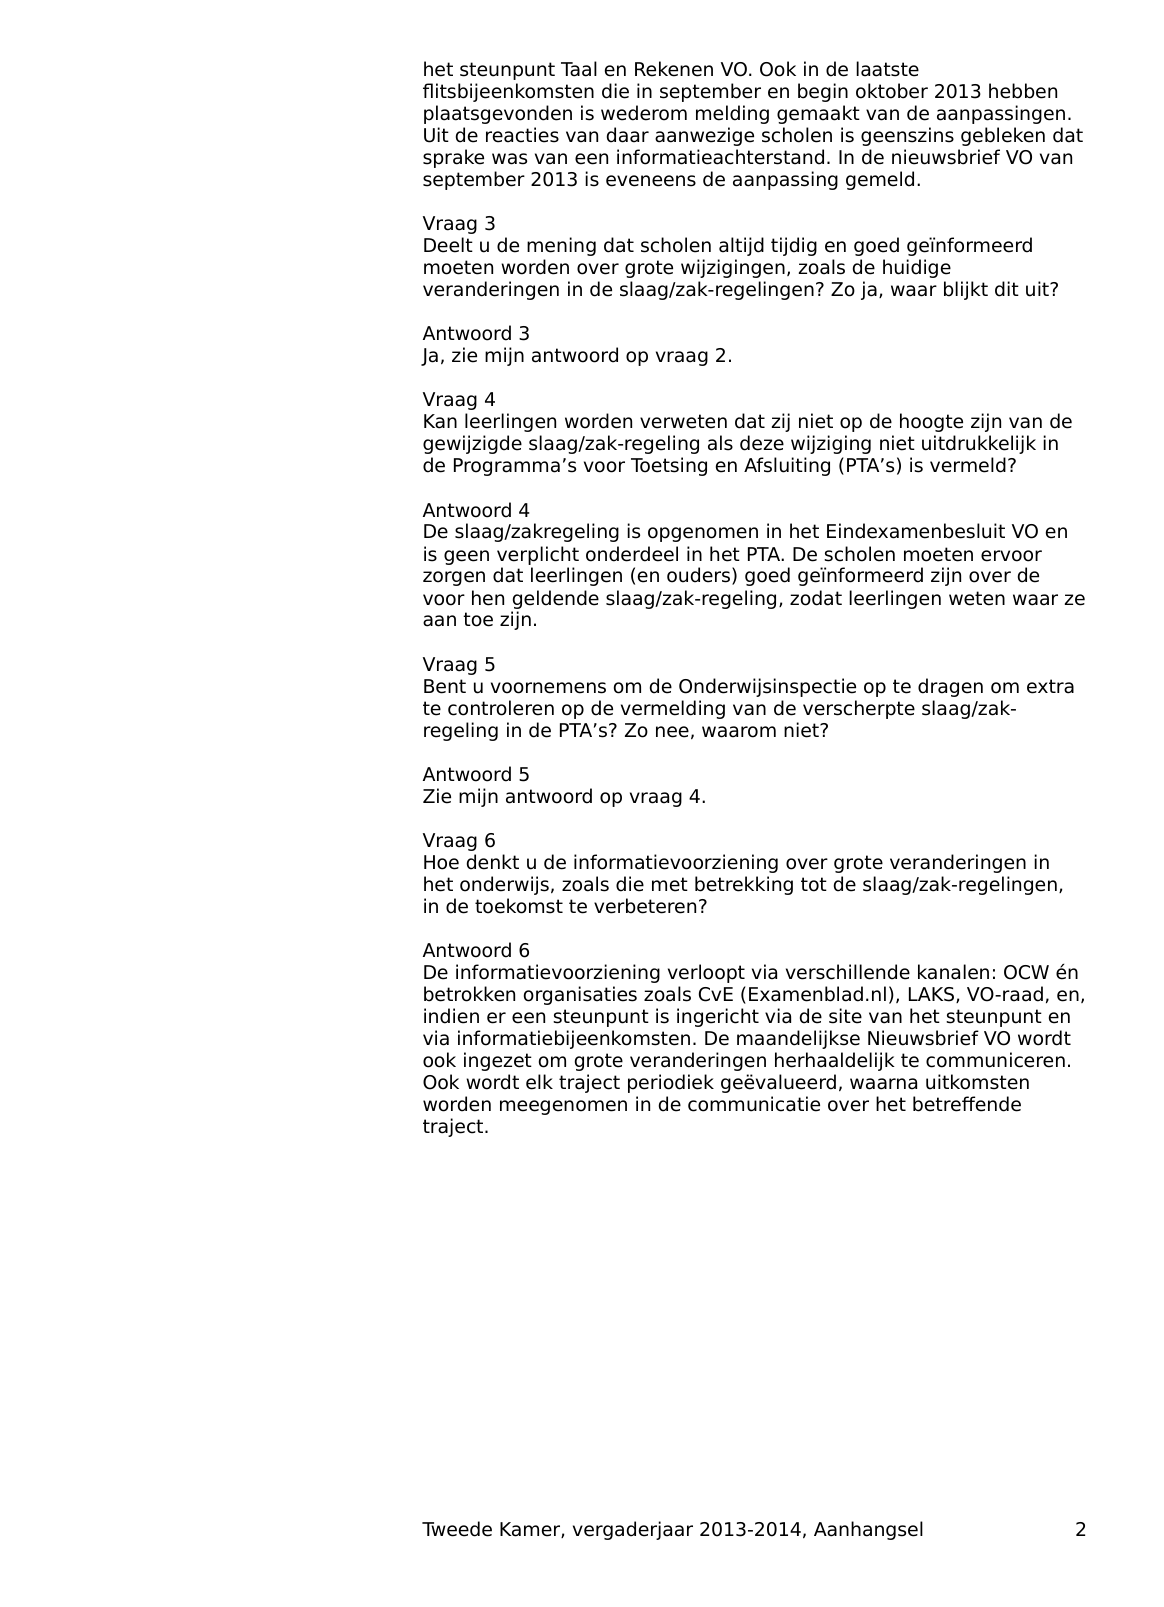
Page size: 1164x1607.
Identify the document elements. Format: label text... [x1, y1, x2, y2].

text Antwoord 3 [422, 323, 1087, 345]
text Antwoord 4 [422, 499, 1087, 521]
text Vraag 6 [422, 830, 1087, 852]
text De informatievoorziening verloopt via verschillende kanalen: OCW én betrokken organisaties zoals CvE (Examenblad.nl), LAKS, VO-raad, en, indien er een steunpunt is ingericht via de site van het steunpunt en via informatiebijeenkomsten. De maandelijkse Nieuwsbrief VO wordt ook ingezet om grote veranderingen herhaaldelijk te communiceren. Ook wordt elk traject periodiek geëvalueerd, waarna uitkomsten worden meegenomen in de communicatie over het betreffende traject. [422, 962, 1087, 1138]
text Kan leerlingen worden verweten dat zij niet op de hoogte zijn van de gewijzigde slaag/zak-regeling als deze wijziging niet uitdrukkelijk in de Programma’s voor Toetsing en Afsluiting (PTA’s) is vermeld? [422, 411, 1087, 477]
text Deelt u de mening dat scholen altijd tijdig en goed geïnformeerd moeten worden over grote wijzigingen, zoals de huidige veranderingen in de slaag/zak-regelingen? Zo ja, waar blijkt dit uit? [422, 235, 1087, 301]
text Ja, zie mijn antwoord op vraag 2. [422, 345, 1087, 367]
text het steunpunt Taal en Rekenen VO. Ook in de laatste flitsbijeenkomsten die in september en begin oktober 2013 hebben plaatsgevonden is wederom melding gemaakt van de aanpassingen. [422, 59, 1087, 125]
text Hoe denkt u de informatievoorziening over grote veranderingen in het onderwijs, zoals die met betrekking tot de slaag/zak-regelingen, in de toekomst te verbeteren? [422, 852, 1087, 918]
text Uit de reacties van daar aanwezige scholen is geenszins gebleken dat sprake was van een informatieachterstand. In de nieuwsbrief VO van september 2013 is eveneens de aanpassing gemeld. [422, 125, 1087, 191]
text Vraag 4 [422, 389, 1087, 411]
text De slaag/zakregeling is opgenomen in het Eindexamenbesluit VO en is geen verplicht onderdeel in het PTA. De scholen moeten ervoor zorgen dat leerlingen (en ouders) goed geïnformeerd zijn over de voor hen geldende slaag/zak-regeling, zodat leerlingen weten waar ze aan toe zijn. [422, 521, 1087, 631]
text Antwoord 5 [422, 764, 1087, 786]
text Bent u voornemens om de Onderwijsinspectie op te dragen om extra te controleren op de vermelding van de verscherpte slaag/zak-regeling in de PTA’s? Zo nee, waarom niet? [422, 676, 1087, 741]
text Vraag 3 [422, 213, 1087, 235]
text Antwoord 6 [422, 940, 1087, 962]
text Vraag 5 [422, 653, 1087, 676]
text Zie mijn antwoord op vraag 4. [422, 786, 1087, 808]
